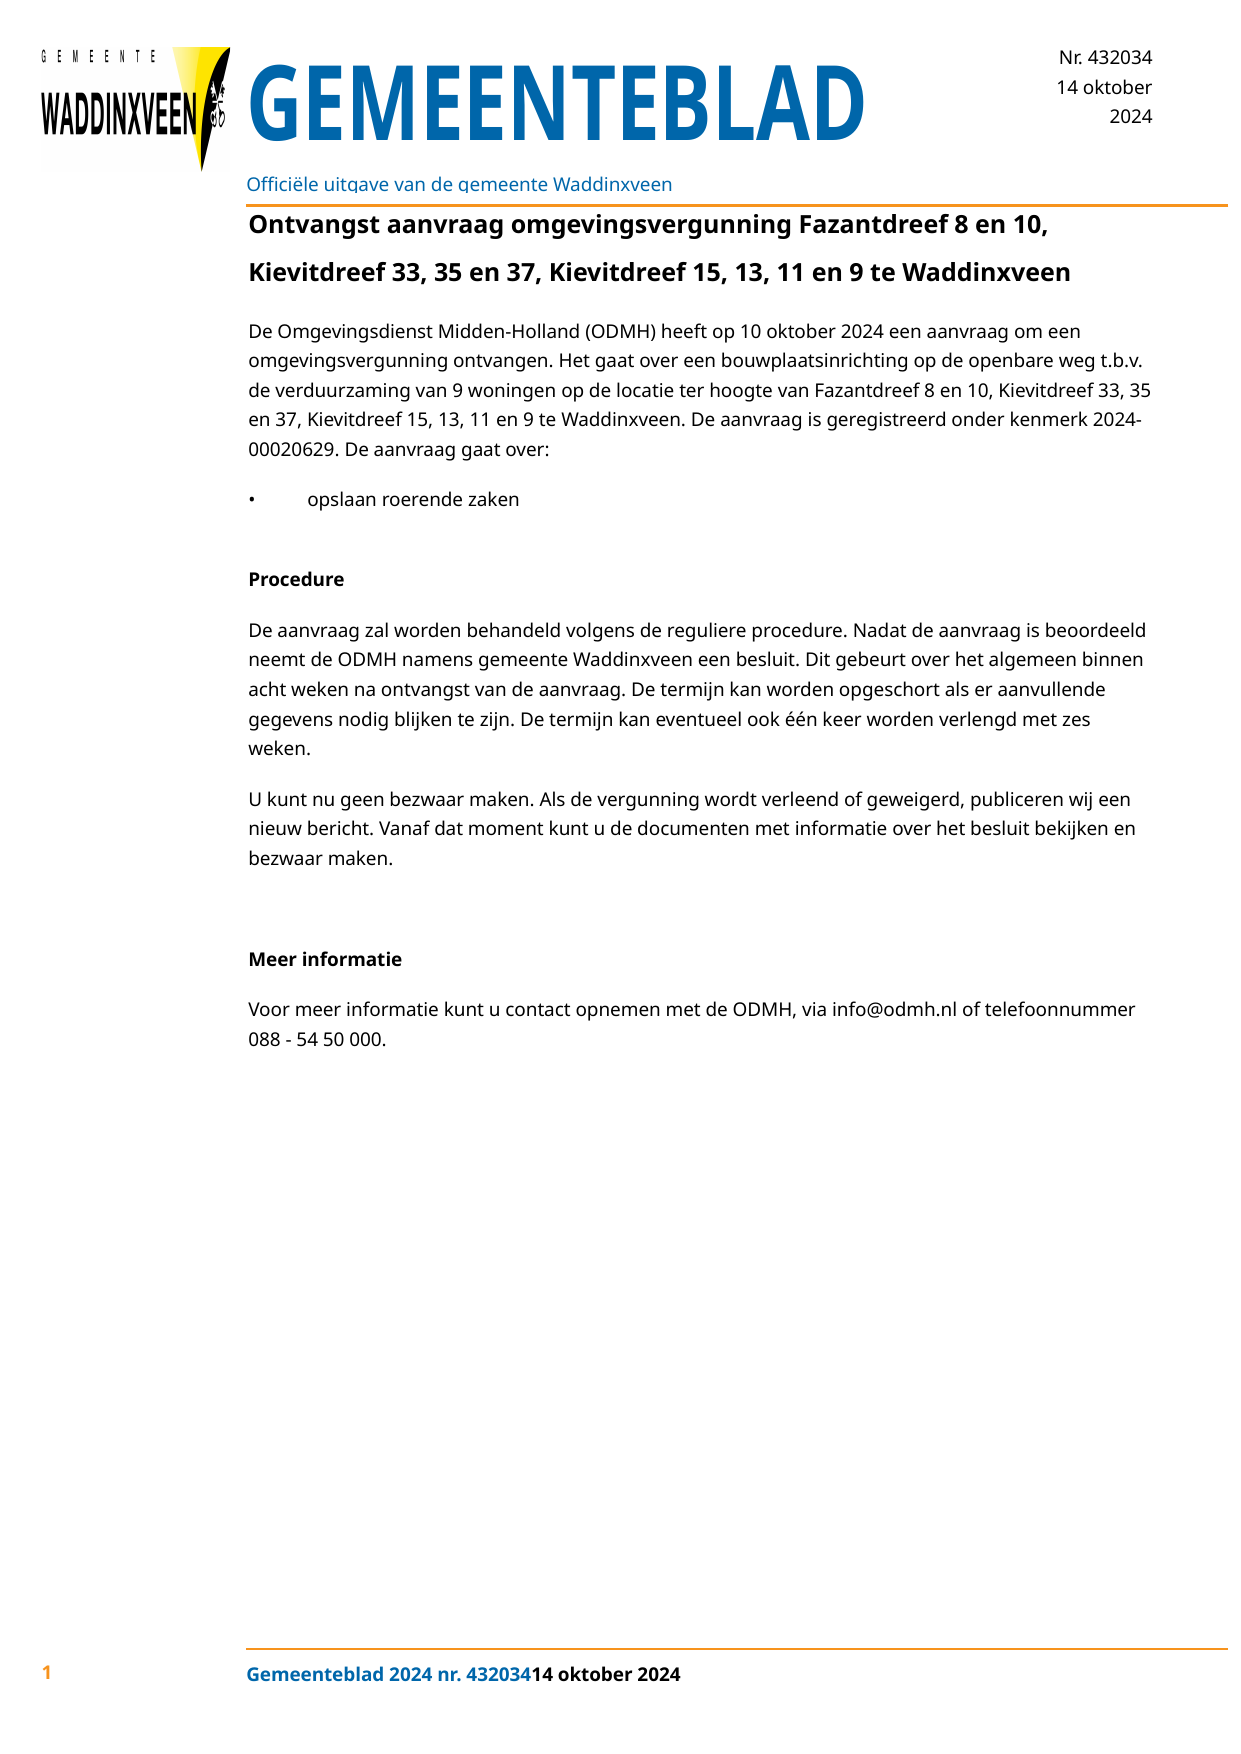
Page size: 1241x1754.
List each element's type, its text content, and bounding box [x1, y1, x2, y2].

list opslaan roerende zaken [248, 487, 1152, 512]
text Voor meer informatie kunt u contact opnemen met de ODMH, via info@odmh.nl of telefoonnummer 088 - 54 50 000. [248, 996, 1152, 1052]
text Meer informatie [248, 946, 1152, 972]
picture [41, 47, 231, 172]
text U kunt nu geen bezwaar maken. Als de vergunning wordt verleend of geweigerd, publiceren wij een nieuw bericht. Vanaf dat moment kunt u de documenten met informatie over het besluit bekijken en bezwaar maken. [248, 786, 1152, 871]
text Procedure [248, 567, 1152, 592]
text Ontvangst aanvraag omgevingsvergunning Fazantdreef 8 en 10, Kievitdreef 33, 35 en 37, Kievitdreef 15, 13, 11 en 9 te Waddinxveen [248, 207, 1152, 288]
text De Omgevingsdienst Midden-Holland (ODMH) heeft op 10 oktober 2024 een aanvraag om een omgevingsvergunning ontvangen. Het gaat over een bouwplaatsinrichting op de openbare weg t.b.v. de verduurzaming van 9 woningen op de locatie ter hoogte van Fazantdreef 8 en 10, Kievitdreef 33, 35 en 37, Kievitdreef 15, 13, 11 en 9 te Waddinxveen. De aanvraag is geregistreerd onder kenmerk 2024-00020629. De aanvraag gaat over: [248, 318, 1152, 462]
text De aanvraag zal worden behandeld volgens de reguliere procedure. Nadat de aanvraag is beoordeeld neemt de ODMH namens gemeente Waddinxveen een besluit. Dit gebeurt over het algemeen binnen acht weken na ontvangst van de aanvraag. De termijn kan worden opgeschort als er aanvullende gegevens nodig blijken te zijn. De termijn kan eventueel ook één keer worden verlengd met zes weken. [248, 617, 1152, 761]
